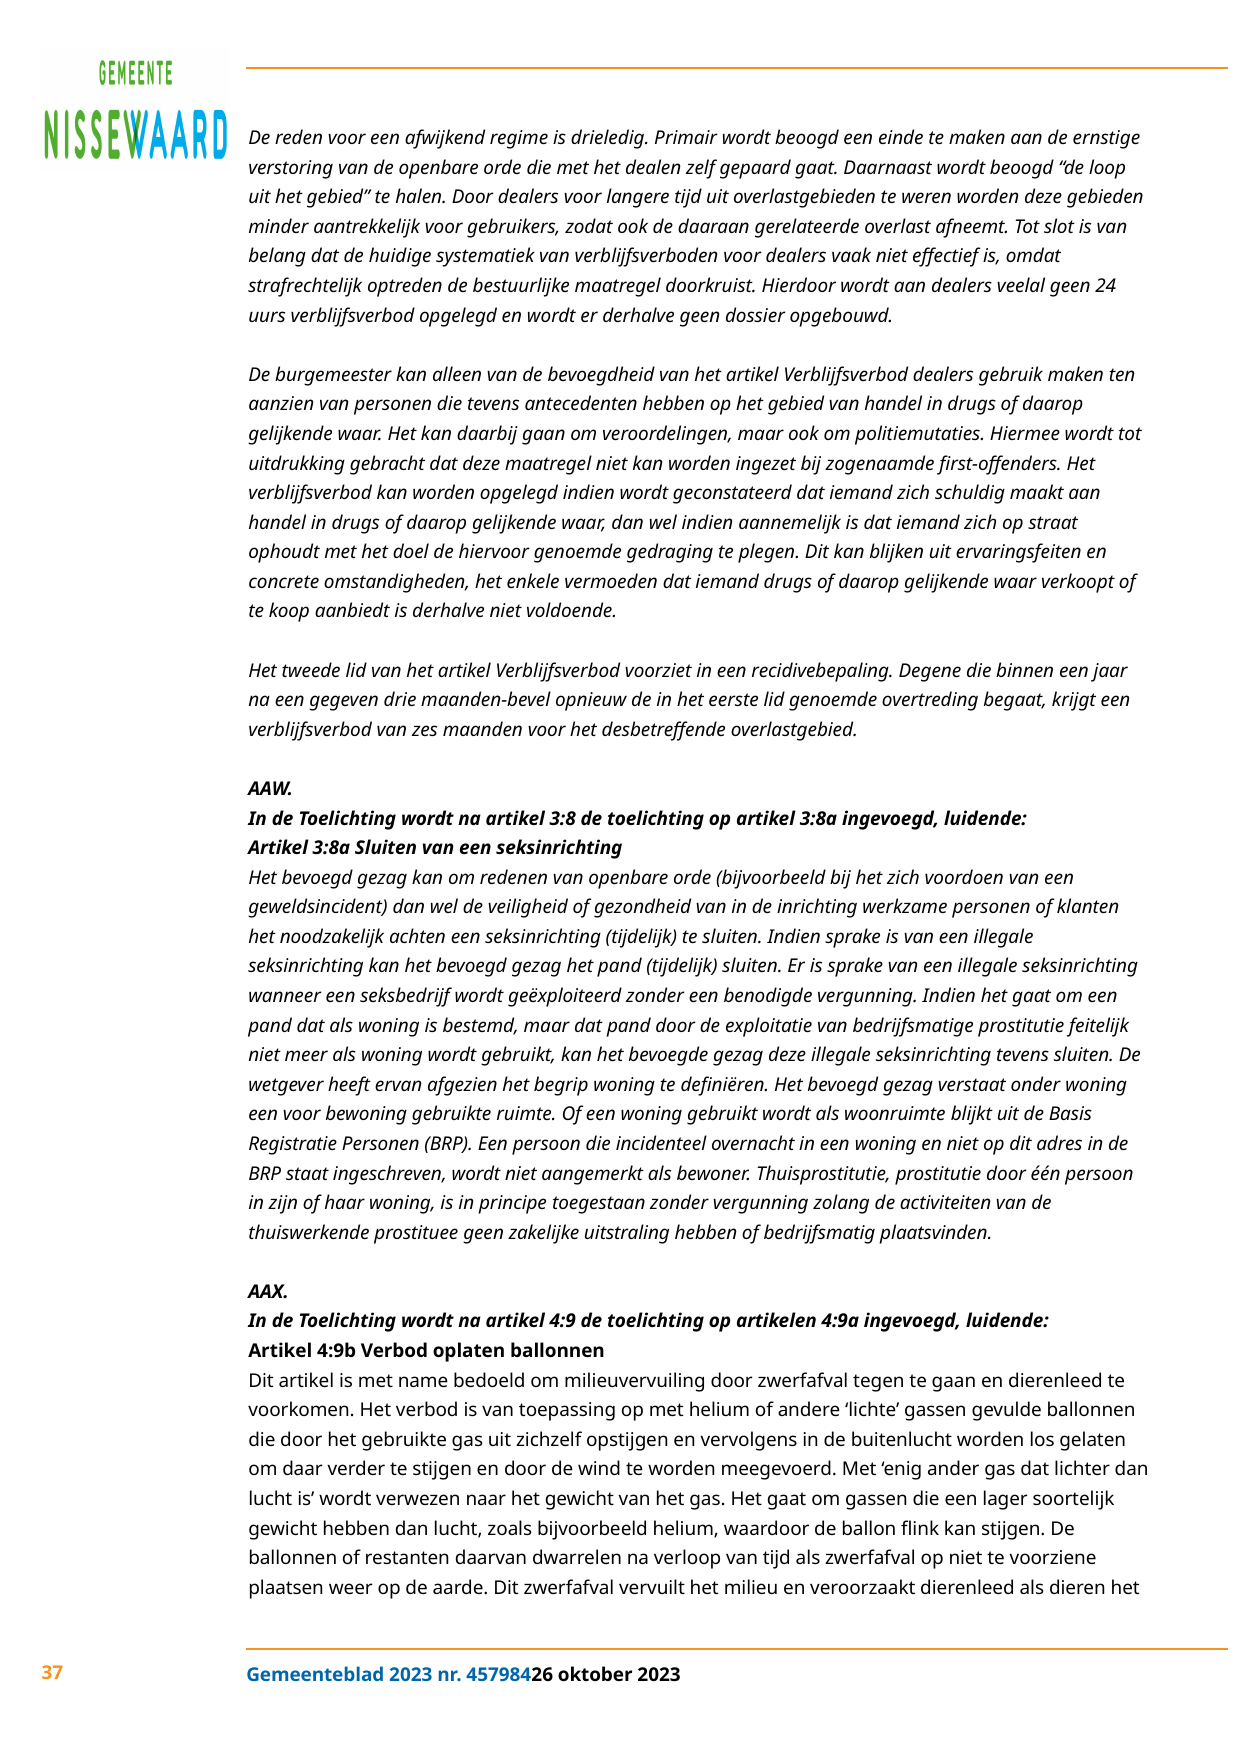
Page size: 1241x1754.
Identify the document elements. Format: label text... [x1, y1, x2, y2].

text Het tweede lid van het artikel Verblijfsverbod voorziet in een recidivebepaling. Degene die binnen een jaar na een gegeven drie maanden-bevel opnieuw de in het eerste lid genoemde overtreding begaat, krijgt een verblijfsverbod van zes maanden voor het desbetreffende overlastgebied. [248, 657, 1152, 742]
text In de Toelichting wordt na artikel 4:9 de toelichting op artikelen 4:9a ingevoegd, luidende: [248, 1308, 1152, 1333]
text Het bevoegd gezag kan om redenen van openbare orde (bijvoorbeeld bij het zich voordoen van een geweldsincident) dan wel de veiligheid of gezondheid van in de inrichting werkzame personen of klanten het noodzakelijk achten een seksinrichting (tijdelijk) te sluiten. Indien sprake is van een illegale seksinrichting kan het bevoegd gezag het pand (tijdelijk) sluiten. Er is sprake van een illegale seksinrichting wanneer een seksbedrijf wordt geëxploiteerd zonder een benodigde vergunning. Indien het gaat om een pand dat als woning is bestemd, maar dat pand door de exploitatie van bedrijfsmatige prostitutie feitelijk niet meer als woning wordt gebruikt, kan het bevoegde gezag deze illegale seksinrichting tevens sluiten. De wetgever heeft ervan afgezien het begrip woning te definiëren. Het bevoegd gezag verstaat onder woning een voor bewoning gebruikte ruimte. Of een woning gebruikt wordt als woonruimte blijkt uit de Basis Registratie Personen (BRP). Een persoon die incidenteel overnacht in een woning en niet op dit adres in de BRP staat ingeschreven, wordt niet aangemerkt als bewoner. Thuisprostitutie, prostitutie door één persoon in zijn of haar woning, is in principe toegestaan zonder vergunning zolang de activiteiten van de thuiswerkende prostituee geen zakelijke uitstraling hebben of bedrijfsmatig plaatsvinden. [248, 864, 1152, 1245]
text Dit artikel is met name bedoeld om milieuvervuiling door zwerfafval tegen te gaan en dierenleed te voorkomen. Het verbod is van toepassing op met helium of andere ‘lichte’ gassen gevulde ballonnen die door het gebruikte gas uit zichzelf opstijgen en vervolgens in de buitenlucht worden los gelaten om daar verder te stijgen en door de wind te worden meegevoerd. Met ‘enig ander gas dat lichter dan lucht is’ wordt verwezen naar het gewicht van het gas. Het gaat om gassen die een lager soortelijk gewicht hebben dan lucht, zoals bijvoorbeeld helium, waardoor de ballon flink kan stijgen. De ballonnen of restanten daarvan dwarrelen na verloop van tijd als zwerfafval op niet te voorziene plaatsen weer op de aarde. Dit zwerfafval vervuilt het milieu en veroorzaakt dierenleed als dieren het [248, 1367, 1152, 1600]
text De reden voor een afwijkend regime is drieledig. Primair wordt beoogd een einde te maken aan de ernstige verstoring van de openbare orde die met het dealen zelf gepaard gaat. Daarnaast wordt beoogd “de loop uit het gebied” te halen. Door dealers voor langere tijd uit overlastgebieden te weren worden deze gebieden minder aantrekkelijk voor gebruikers, zodat ook de daaraan gerelateerde overlast afneemt. Tot slot is van belang dat de huidige systematiek van verblijfsverboden voor dealers vaak niet effectief is, omdat strafrechtelijk optreden de bestuurlijke maatregel doorkruist. Hierdoor wordt aan dealers veelal geen 24 uurs verblijfsverbod opgelegd en wordt er derhalve geen dossier opgebouwd. [248, 124, 1152, 328]
text In de Toelichting wordt na artikel 3:8 de toelichting op artikel 3:8a ingevoegd, luidende: [248, 805, 1152, 831]
text AAX. [248, 1278, 1152, 1304]
text Artikel 3:8a Sluiten van een seksinrichting [248, 834, 1152, 860]
text AAW. [248, 775, 1152, 801]
text Artikel 4:9b Verbod oplaten ballonnen [248, 1337, 1152, 1363]
text De burgemeester kan alleen van de bevoegdheid van het artikel Verblijfsverbod dealers gebruik maken ten aanzien van personen die tevens antecedenten hebben op het gebied van handel in drugs of daarop gelijkende waar. Het kan daarbij gaan om veroordelingen, maar ook om politiemutaties. Hiermee wordt tot uitdrukking gebracht dat deze maatregel niet kan worden ingezet bij zogenaamde first-offenders. Het verblijfsverbod kan worden opgelegd indien wordt geconstateerd dat iemand zich schuldig maakt aan handel in drugs of daarop gelijkende waar, dan wel indien aannemelijk is dat iemand zich op straat ophoudt met het doel de hiervoor genoemde gedraging te plegen. Dit kan blijken uit ervaringsfeiten en concrete omstandigheden, het enkele vermoeden dat iemand drugs of daarop gelijkende waar verkoopt of te koop aanbiedt is derhalve niet voldoende. [248, 361, 1152, 623]
picture [41, 47, 231, 172]
